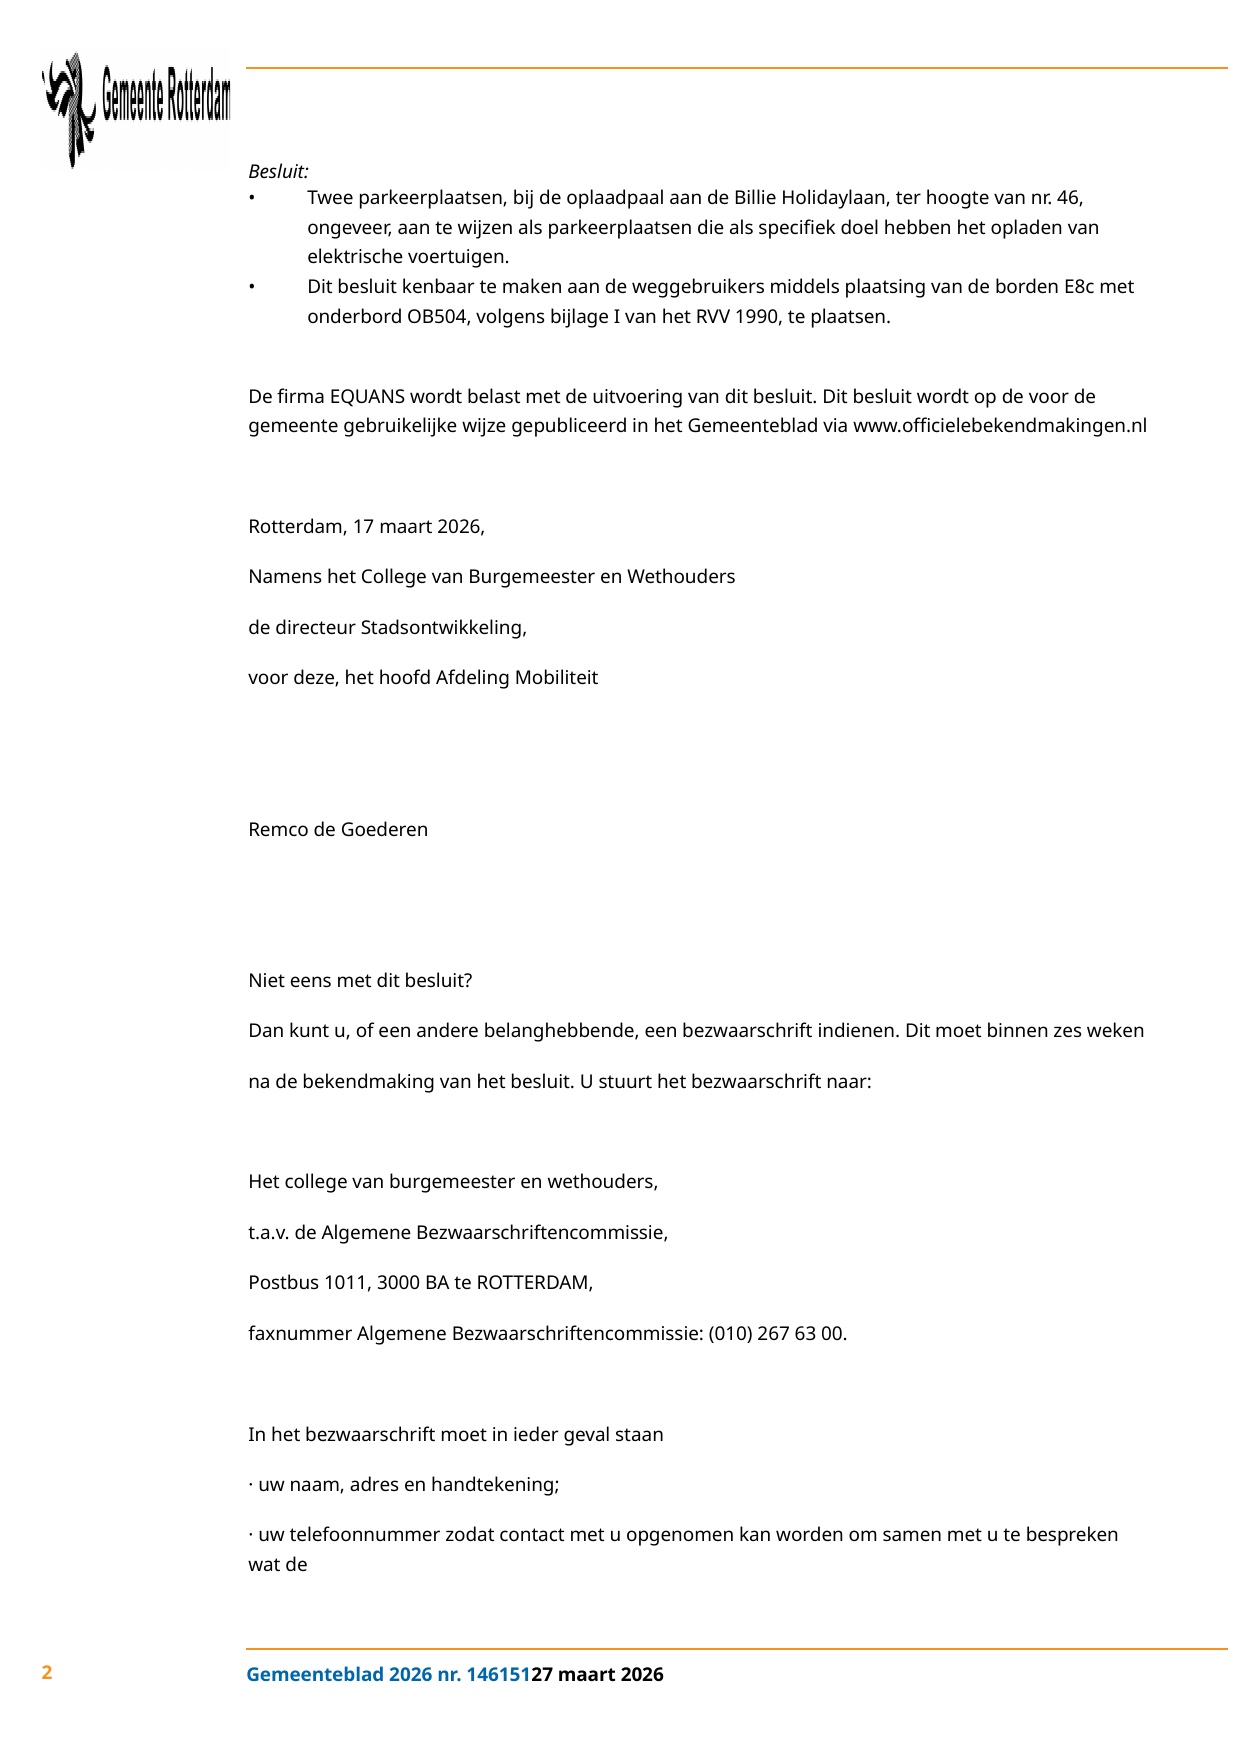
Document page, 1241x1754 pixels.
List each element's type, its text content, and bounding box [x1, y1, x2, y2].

text In het bezwaarschrift moet in ieder geval staan [248, 1421, 1152, 1446]
text Dan kunt u, of een andere belanghebbende, een bezwaarschrift indienen. Dit moet binnen zes weken [248, 1017, 1152, 1043]
text Namens het College van Burgemeester en Wethouders [248, 564, 1152, 589]
text Niet eens met dit besluit? [248, 967, 1152, 993]
text · uw telefoonnummer zodat contact met u opgenomen kan worden om samen met u te bespreken wat de [248, 1522, 1152, 1577]
list Twee parkeerplaatsen, bij de oplaadpaal aan de Billie Holidaylaan, ter hoogte van nr. 46, ongeveer, aan te wijzen als parkeerplaatsen die als specifiek doel hebben het opladen van elektrische voertuigen. [248, 184, 1152, 269]
text Rotterdam, 17 maart 2026, [248, 513, 1152, 539]
text Postbus 1011, 3000 BA te ROTTERDAM, [248, 1269, 1152, 1295]
text · uw naam, adres en handtekening; [248, 1471, 1152, 1497]
text Remco de Goederen [248, 816, 1152, 841]
text t.a.v. de Algemene Bezwaarschriftencommissie, [248, 1219, 1152, 1245]
text De firma EQUANS wordt belast met de uitvoering van dit besluit. Dit besluit wordt op de voor de gemeente gebruikelijke wijze gepubliceerd in het Gemeenteblad via www.officielebekendmakingen.nl [248, 383, 1152, 438]
text Besluit: [248, 159, 1152, 184]
text voor deze, het hoofd Afdeling Mobiliteit [248, 664, 1152, 690]
list Dit besluit kenbaar te maken aan de weggebruikers middels plaatsing van de borden E8c met onderbord OB504, volgens bijlage I van het RVV 1990, te plaatsen. [248, 273, 1152, 328]
text na de bekendmaking van het besluit. U stuurt het bezwaarschrift naar: [248, 1068, 1152, 1093]
text faxnummer Algemene Bezwaarschriftencommissie: (010) 267 63 00. [248, 1320, 1152, 1346]
text Het college van burgemeester en wethouders, [248, 1169, 1152, 1194]
picture [41, 47, 231, 172]
text de directeur Stadsontwikkeling, [248, 614, 1152, 640]
